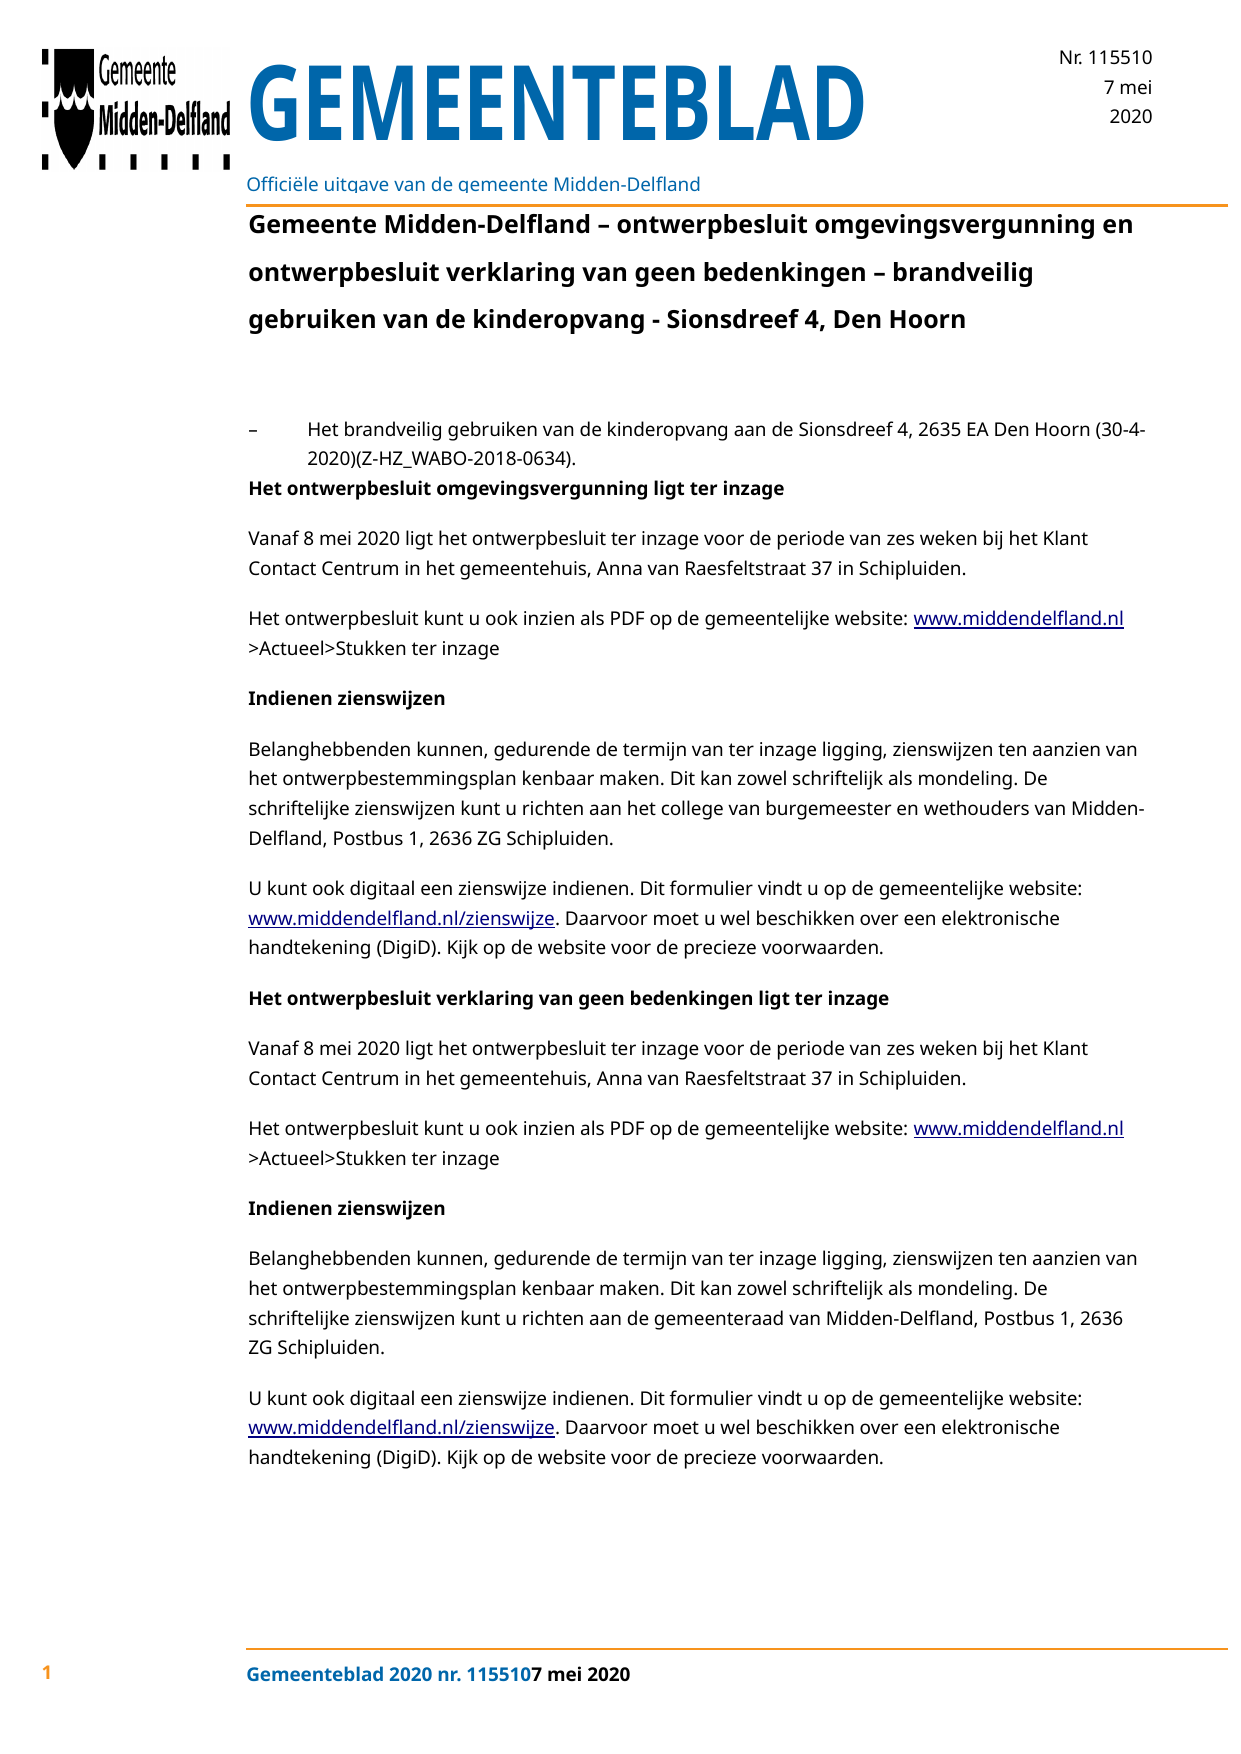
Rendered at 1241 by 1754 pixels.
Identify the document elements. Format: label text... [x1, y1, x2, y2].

text Het ontwerpbesluit verklaring van geen bedenkingen ligt ter inzage [248, 985, 1152, 1010]
text Het ontwerpbesluit kunt u ook inzien als PDF op de gemeentelijke website: www.middendelfland.nl >Actueel>Stukken ter inzage [248, 1115, 1152, 1170]
text Belanghebbenden kunnen, gedurende de termijn van ter inzage ligging, zienswijzen ten aanzien van het ontwerpbestemmingsplan kenbaar maken. Dit kan zowel schriftelijk als mondeling. De schriftelijke zienswijzen kunt u richten aan het college van burgemeester en wethouders van Midden-Delfland, Postbus 1, 2636 ZG Schipluiden. [248, 736, 1152, 850]
text Vanaf 8 mei 2020 ligt het ontwerpbesluit ter inzage voor de periode van zes weken bij het Klant Contact Centrum in het gemeentehuis, Anna van Raesfeltstraat 37 in Schipluiden. [248, 526, 1152, 581]
text Vanaf 8 mei 2020 ligt het ontwerpbesluit ter inzage voor de periode van zes weken bij het Klant Contact Centrum in het gemeentehuis, Anna van Raesfeltstraat 37 in Schipluiden. [248, 1035, 1152, 1090]
picture [41, 47, 231, 172]
text U kunt ook digitaal een zienswijze indienen. Dit formulier vindt u op de gemeentelijke website: www.middendelfland.nl/zienswijze. Daarvoor moet u wel beschikken over een elektronische handtekening (DigiD). Kijk op de website voor de precieze voorwaarden. [248, 1385, 1152, 1469]
text Belanghebbenden kunnen, gedurende de termijn van ter inzage ligging, zienswijzen ten aanzien van het ontwerpbestemmingsplan kenbaar maken. Dit kan zowel schriftelijk als mondeling. De schriftelijke zienswijzen kunt u richten aan de gemeenteraad van Midden-Delfland, Postbus 1, 2636 ZG Schipluiden. [248, 1246, 1152, 1360]
text Indienen zienswijzen [248, 686, 1152, 711]
text Het ontwerpbesluit omgevingsvergunning ligt ter inzage [248, 475, 1152, 501]
text U kunt ook digitaal een zienswijze indienen. Dit formulier vindt u op de gemeentelijke website: www.middendelfland.nl/zienswijze. Daarvoor moet u wel beschikken over een elektronische handtekening (DigiD). Kijk op de website voor de precieze voorwaarden. [248, 875, 1152, 960]
text Indienen zienswijzen [248, 1195, 1152, 1221]
list Het brandveilig gebruiken van de kinderopvang aan de Sionsdreef 4, 2635 EA Den Hoorn (30-4-2020)(Z-HZ_WABO-2018-0634). [248, 416, 1152, 471]
text Het ontwerpbesluit kunt u ook inzien als PDF op de gemeentelijke website: www.middendelfland.nl >Actueel>Stukken ter inzage [248, 606, 1152, 661]
text Gemeente Midden-Delfland – ontwerpbesluit omgevingsvergunning en ontwerpbesluit verklaring van geen bedenkingen – brandveilig gebruiken van de kinderopvang - Sionsdreef 4, Den Hoorn [248, 207, 1152, 336]
